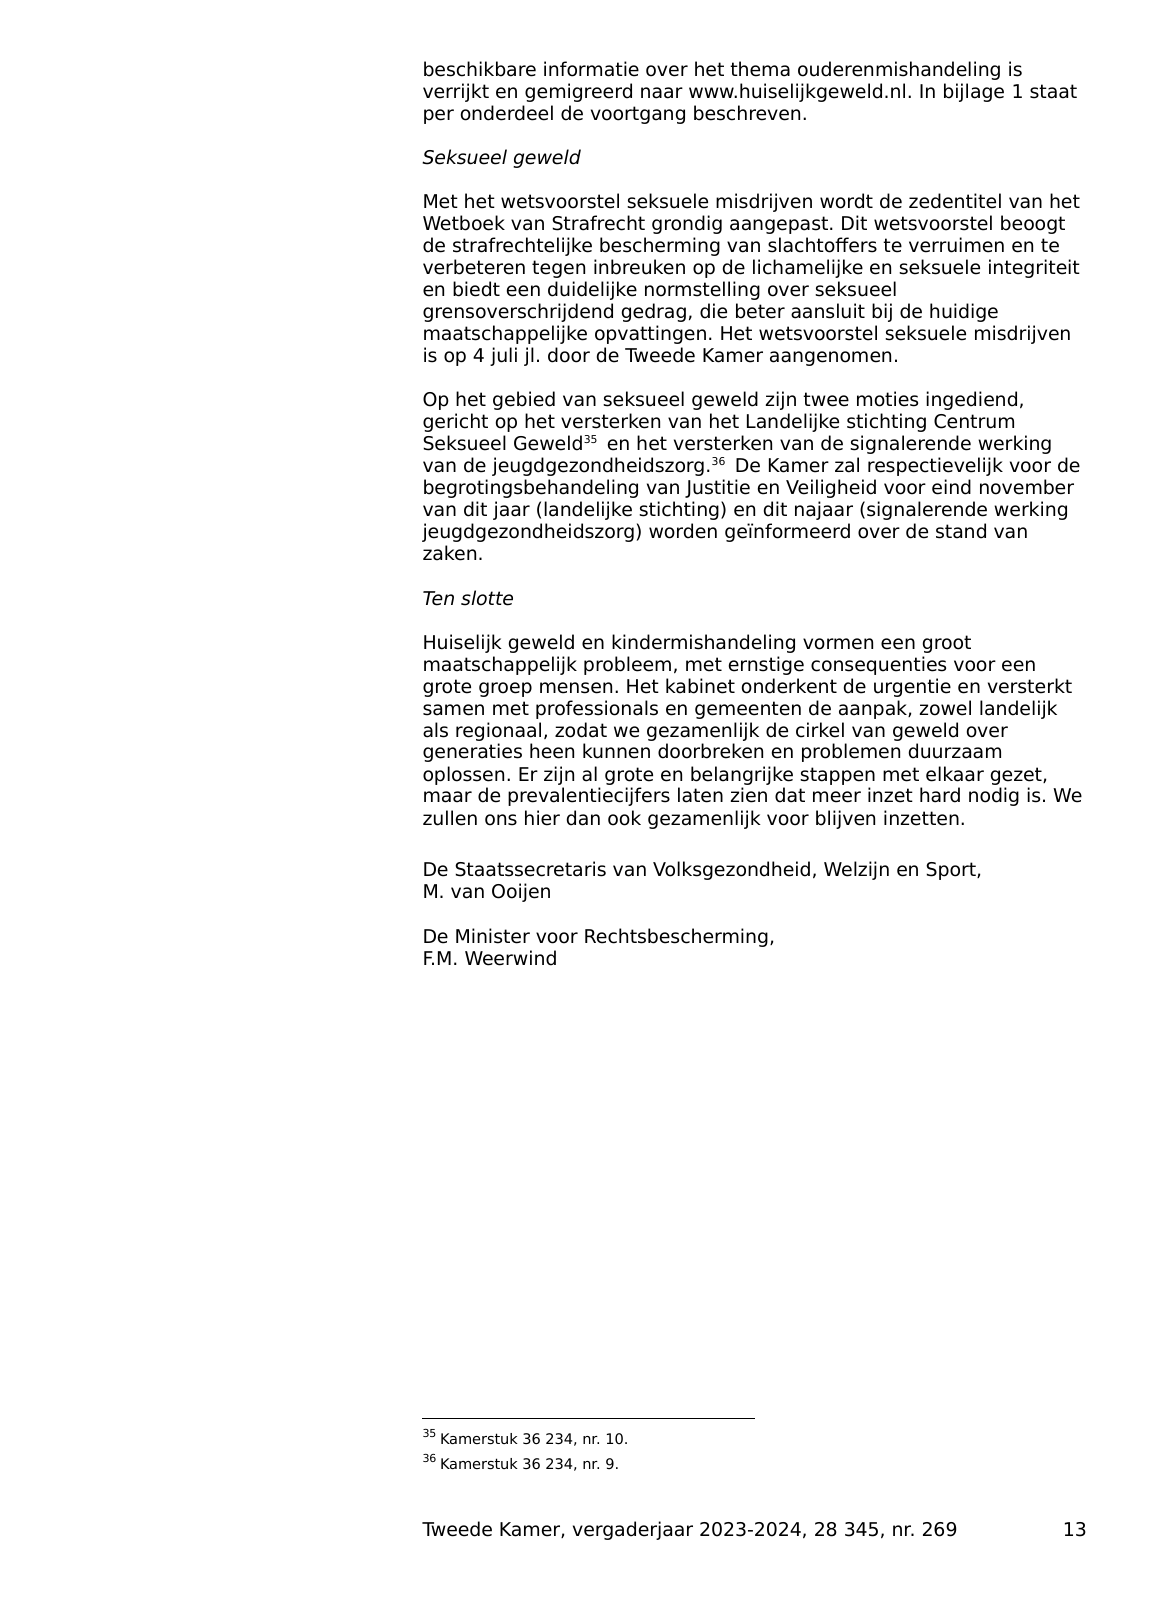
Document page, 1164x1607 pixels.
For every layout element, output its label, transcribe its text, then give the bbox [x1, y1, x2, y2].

text De Minister voor Rechtsbescherming, F.M. Weerwind [422, 926, 1087, 969]
text Huiselijk geweld en kindermishandeling vormen een groot maatschappelijk probleem, met ernstige consequenties voor een grote groep mensen. Het kabinet onderkent de urgentie en versterkt samen met professionals en gemeenten de aanpak, zowel landelijk als regionaal, zodat we gezamenlijk de cirkel van geweld over generaties heen kunnen doorbreken en problemen duurzaam oplossen. Er zijn al grote en belangrijke stappen met elkaar gezet, maar de prevalentiecijfers laten zien dat meer inzet hard nodig is. We zullen ons hier dan ook gezamenlijk voor blijven inzetten. [422, 632, 1087, 829]
text beschikbare informatie over het thema ouderenmishandeling is verrijkt en gemigreerd naar www.huiselijkgeweld.nl. In bijlage 1 staat per onderdeel de voortgang beschreven. [422, 59, 1087, 125]
text Met het wetsvoorstel seksuele misdrijven wordt de zedentitel van het Wetboek van Strafrecht grondig aangepast. Dit wetsvoorstel beoogt de strafrechtelijke bescherming van slachtoffers te verruimen en te verbeteren tegen inbreuken op de lichamelijke en seksuele integriteit en biedt een duidelijke normstelling over seksueel grensoverschrijdend gedrag, die beter aansluit bij de huidige maatschappelijke opvattingen. Het wetsvoorstel seksuele misdrijven is op 4 juli jl. door de Tweede Kamer aangenomen. [422, 191, 1087, 367]
subtitle Ten slotte [422, 587, 1087, 609]
text Op het gebied van seksueel geweld zijn twee moties ingediend, gericht op het versterken van het Landelijke stichting Centrum Seksueel Geweld en het versterken van de signalerende werking van de jeugdgezondheidszorg. De Kamer zal respectievelijk voor de begrotingsbehandeling van Justitie en Veiligheid voor eind november van dit jaar (landelijke stichting) en dit najaar (signalerende werking jeugdgezondheidszorg) worden geïnformeerd over de stand van zaken. [422, 389, 1087, 565]
subtitle Seksueel geweld [422, 147, 1087, 169]
text De Staatssecretaris van Volksgezondheid, Welzijn en Sport, M. van Ooijen [422, 859, 1087, 903]
text Kamerstuk 36 234, nr. 10. [422, 1427, 1087, 1449]
text Kamerstuk 36 234, nr. 9. [422, 1452, 1087, 1474]
